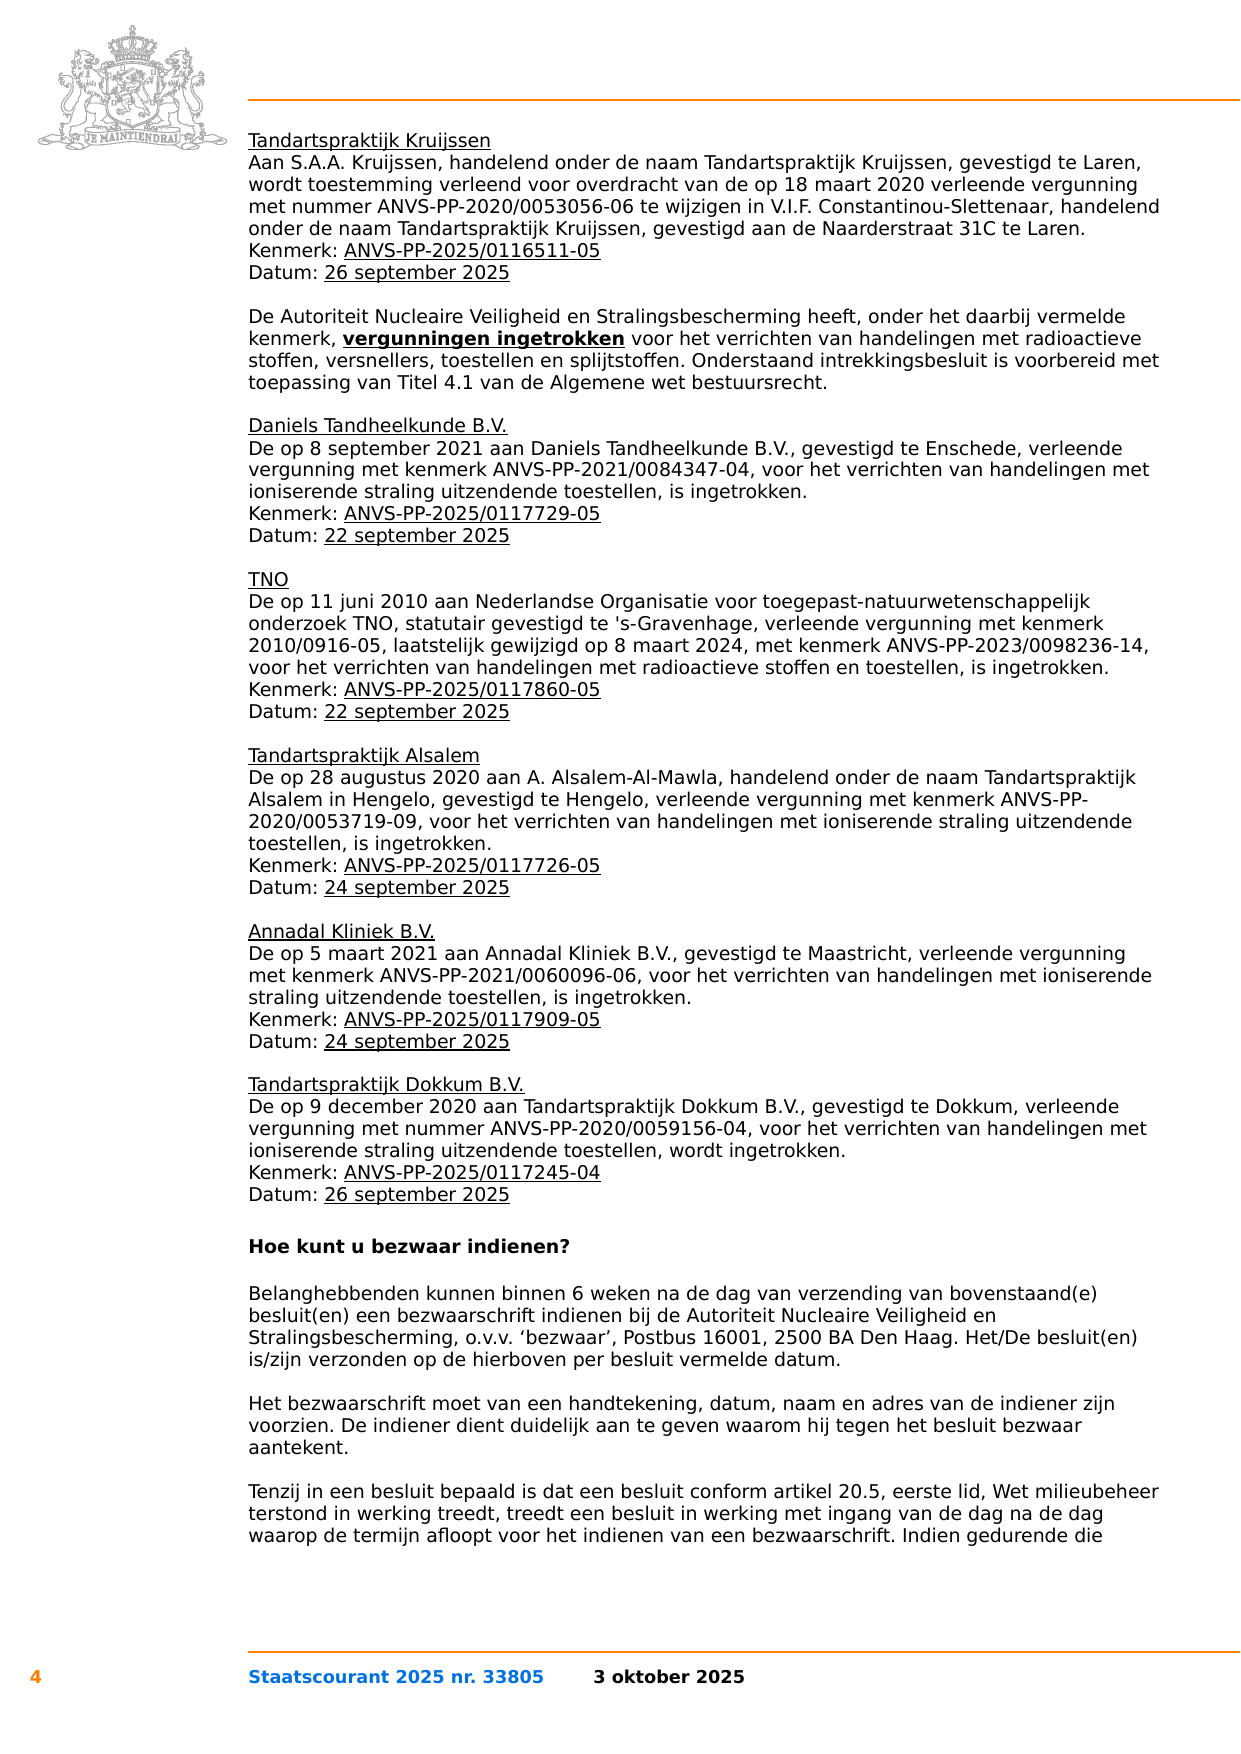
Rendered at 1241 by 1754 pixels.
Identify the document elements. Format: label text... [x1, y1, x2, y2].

text De op 28 augustus 2020 aan A. Alsalem-Al-Mawla, handelend onder de naam Tandartspraktijk Alsalem in Hengelo, gevestigd te Hengelo, verleende vergunning met kenmerk ANVS-PP-2020/0053719-09, voor het verrichten van handelingen met ioniserende straling uitzendende toestellen, is ingetrokken. [248, 767, 1163, 855]
text Kenmerk: ANVS-PP-2025/0116511-05 [248, 240, 1163, 262]
text Het bezwaarschrift moet van een handtekening, datum, naam en adres van de indiener zijn voorzien. De indiener dient duidelijk aan te geven waarom hij tegen het besluit bezwaar aantekent. [248, 1393, 1163, 1459]
text Datum: 24 september 2025 [248, 1031, 1163, 1052]
picture [38, 25, 227, 150]
text Tandartspraktijk Alsalem [248, 745, 1163, 767]
text Datum: 24 september 2025 [248, 877, 1163, 899]
text Daniels Tandheelkunde B.V. [248, 415, 1163, 437]
text Tandartspraktijk Dokkum B.V. [248, 1074, 1163, 1096]
text TNO [248, 569, 1163, 591]
text Kenmerk: ANVS-PP-2025/0117860-05 [248, 679, 1163, 701]
text Datum: 22 september 2025 [248, 525, 1163, 547]
text Datum: 22 september 2025 [248, 701, 1163, 723]
text De op 9 december 2020 aan Tandartspraktijk Dokkum B.V., gevestigd te Dokkum, verleende vergunning met nummer ANVS-PP-2020/0059156-04, voor het verrichten van handelingen met ioniserende straling uitzendende toestellen, wordt ingetrokken. [248, 1096, 1163, 1162]
text De Autoriteit Nucleaire Veiligheid en Stralingsbescherming heeft, onder het daarbij vermelde kenmerk, vergunningen ingetrokken voor het verrichten van handelingen met radioactieve stoffen, versnellers, toestellen en splijtstoffen. Onderstaand intrekkingsbesluit is voorbereid met toepassing van Titel 4.1 van de Algemene wet bestuursrecht. [248, 306, 1163, 393]
text Belanghebbenden kunnen binnen 6 weken na de dag van verzending van bovenstaand(e) besluit(en) een bezwaarschrift indienen bij de Autoriteit Nucleaire Veiligheid en Stralingsbescherming, o.v.v. ‘bezwaar’, Postbus 16001, 2500 BA Den Haag. Het/De besluit(en) is/zijn verzonden op de hierboven per besluit vermelde datum. [248, 1283, 1163, 1371]
text Tenzij in een besluit bepaald is dat een besluit conform artikel 20.5, eerste lid, Wet milieubeheer terstond in werking treedt, treedt een besluit in werking met ingang van de dag na de dag waarop de termijn afloopt voor het indienen van een bezwaarschrift. Indien gedurende die [248, 1481, 1163, 1547]
text De op 5 maart 2021 aan Annadal Kliniek B.V., gevestigd te Maastricht, verleende vergunning met kenmerk ANVS-PP-2021/0060096-06, voor het verrichten van handelingen met ioniserende straling uitzendende toestellen, is ingetrokken. [248, 943, 1163, 1008]
text De op 8 september 2021 aan Daniels Tandheelkunde B.V., gevestigd te Enschede, verleende vergunning met kenmerk ANVS-PP-2021/0084347-04, voor het verrichten van handelingen met ioniserende straling uitzendende toestellen, is ingetrokken. [248, 437, 1163, 503]
text Kenmerk: ANVS-PP-2025/0117726-05 [248, 855, 1163, 877]
text Datum: 26 september 2025 [248, 262, 1163, 284]
text Annadal Kliniek B.V. [248, 921, 1163, 943]
text Kenmerk: ANVS-PP-2025/0117909-05 [248, 1008, 1163, 1031]
text Kenmerk: ANVS-PP-2025/0117245-04 [248, 1162, 1163, 1184]
text Kenmerk: ANVS-PP-2025/0117729-05 [248, 503, 1163, 525]
subtitle Hoe kunt u bezwaar indienen? [248, 1236, 1163, 1258]
text Aan S.A.A. Kruijssen, handelend onder de naam Tandartspraktijk Kruijssen, gevestigd te Laren, wordt toestemming verleend voor overdracht van de op 18 maart 2020 verleende vergunning met nummer ANVS-PP-2020/0053056-06 te wijzigen in V.I.F. Constantinou-Slettenaar, handelend onder de naam Tandartspraktijk Kruijssen, gevestigd aan de Naarderstraat 31C te Laren. [248, 152, 1163, 240]
text De op 11 juni 2010 aan Nederlandse Organisatie voor toegepast-natuurwetenschappelijk onderzoek TNO, statutair gevestigd te 's-Gravenhage, verleende vergunning met kenmerk 2010/0916-05, laatstelijk gewijzigd op 8 maart 2024, met kenmerk ANVS-PP-2023/0098236-14, voor het verrichten van handelingen met radioactieve stoffen en toestellen, is ingetrokken. [248, 591, 1163, 679]
text Datum: 26 september 2025 [248, 1184, 1163, 1206]
text Tandartspraktijk Kruijssen [248, 130, 1163, 152]
